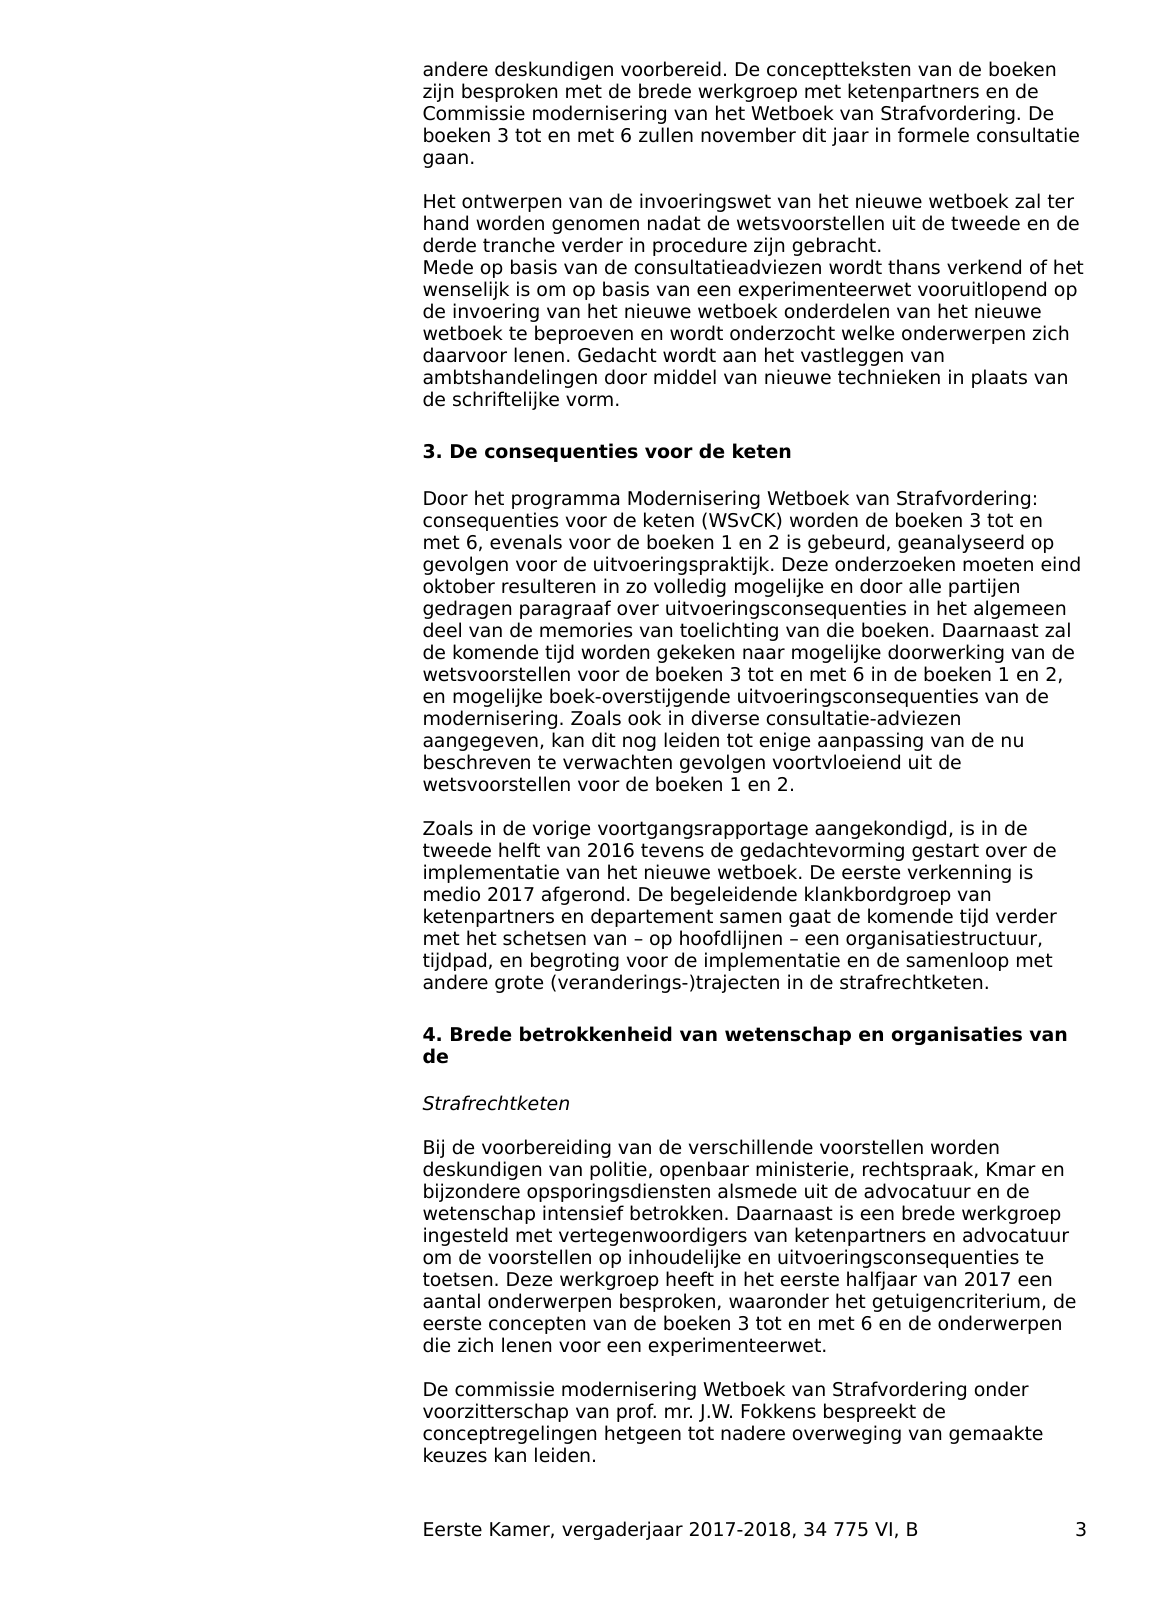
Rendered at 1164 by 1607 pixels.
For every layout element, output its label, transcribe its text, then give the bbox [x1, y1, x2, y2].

subtitle Strafrechtketen [422, 1093, 1087, 1114]
text Bij de voorbereiding van de verschillende voorstellen worden deskundigen van politie, openbaar ministerie, rechtspraak, Kmar en bijzondere opsporingsdiensten alsmede uit de advocatuur en de wetenschap intensief betrokken. Daarnaast is een brede werkgroep ingesteld met vertegenwoordigers van ketenpartners en advocatuur om de voorstellen op inhoudelijke en uitvoeringsconsequenties te toetsen. Deze werkgroep heeft in het eerste halfjaar van 2017 een aantal onderwerpen besproken, waaronder het getuigencriterium, de eerste concepten van de boeken 3 tot en met 6 en de onderwerpen die zich lenen voor een experimenteerwet. [422, 1137, 1087, 1357]
subtitle 4. Brede betrokkenheid van wetenschap en organisaties van de [422, 1024, 1087, 1068]
text Mede op basis van de consultatieadviezen wordt thans verkend of het wenselijk is om op basis van een experimenteerwet vooruitlopend op de invoering van het nieuwe wetboek onderdelen van het nieuwe wetboek te beproeven en wordt onderzocht welke onderwerpen zich daarvoor lenen. Gedacht wordt aan het vastleggen van ambtshandelingen door middel van nieuwe technieken in plaats van de schriftelijke vorm. [422, 257, 1087, 411]
text Door het programma Modernisering Wetboek van Strafvordering: consequenties voor de keten (WSvCK) worden de boeken 3 tot en met 6, evenals voor de boeken 1 en 2 is gebeurd, geanalyseerd op gevolgen voor de uitvoeringspraktijk. Deze onderzoeken moeten eind oktober resulteren in zo volledig mogelijke en door alle partijen gedragen paragraaf over uitvoeringsconsequenties in het algemeen deel van de memories van toelichting van die boeken. Daarnaast zal de komende tijd worden gekeken naar mogelijke doorwerking van de wetsvoorstellen voor de boeken 3 tot en met 6 in de boeken 1 en 2, en mogelijke boek-overstijgende uitvoeringsconsequenties van de modernisering. Zoals ook in diverse consultatie-adviezen aangegeven, kan dit nog leiden tot enige aanpassing van de nu beschreven te verwachten gevolgen voortvloeiend uit de wetsvoorstellen voor de boeken 1 en 2. [422, 488, 1087, 796]
text andere deskundigen voorbereid. De conceptteksten van de boeken zijn besproken met de brede werkgroep met ketenpartners en de Commissie modernisering van het Wetboek van Strafvordering. De boeken 3 tot en met 6 zullen november dit jaar in formele consultatie gaan. [422, 59, 1087, 169]
text Het ontwerpen van de invoeringswet van het nieuwe wetboek zal ter hand worden genomen nadat de wetsvoorstellen uit de tweede en de derde tranche verder in procedure zijn gebracht. [422, 191, 1087, 257]
text De commissie modernisering Wetboek van Strafvordering onder voorzitterschap van prof. mr. J.W. Fokkens bespreekt de conceptregelingen hetgeen tot nadere overweging van gemaakte keuzes kan leiden. [422, 1379, 1087, 1467]
text Zoals in de vorige voortgangsrapportage aangekondigd, is in de tweede helft van 2016 tevens de gedachtevorming gestart over de implementatie van het nieuwe wetboek. De eerste verkenning is medio 2017 afgerond. De begeleidende klankbordgroep van ketenpartners en departement samen gaat de komende tijd verder met het schetsen van – op hoofdlijnen – een organisatiestructuur, tijdpad, en begroting voor de implementatie en de samenloop met andere grote (veranderings-)trajecten in de strafrechtketen. [422, 818, 1087, 994]
subtitle 3. De consequenties voor de keten [422, 441, 1087, 463]
